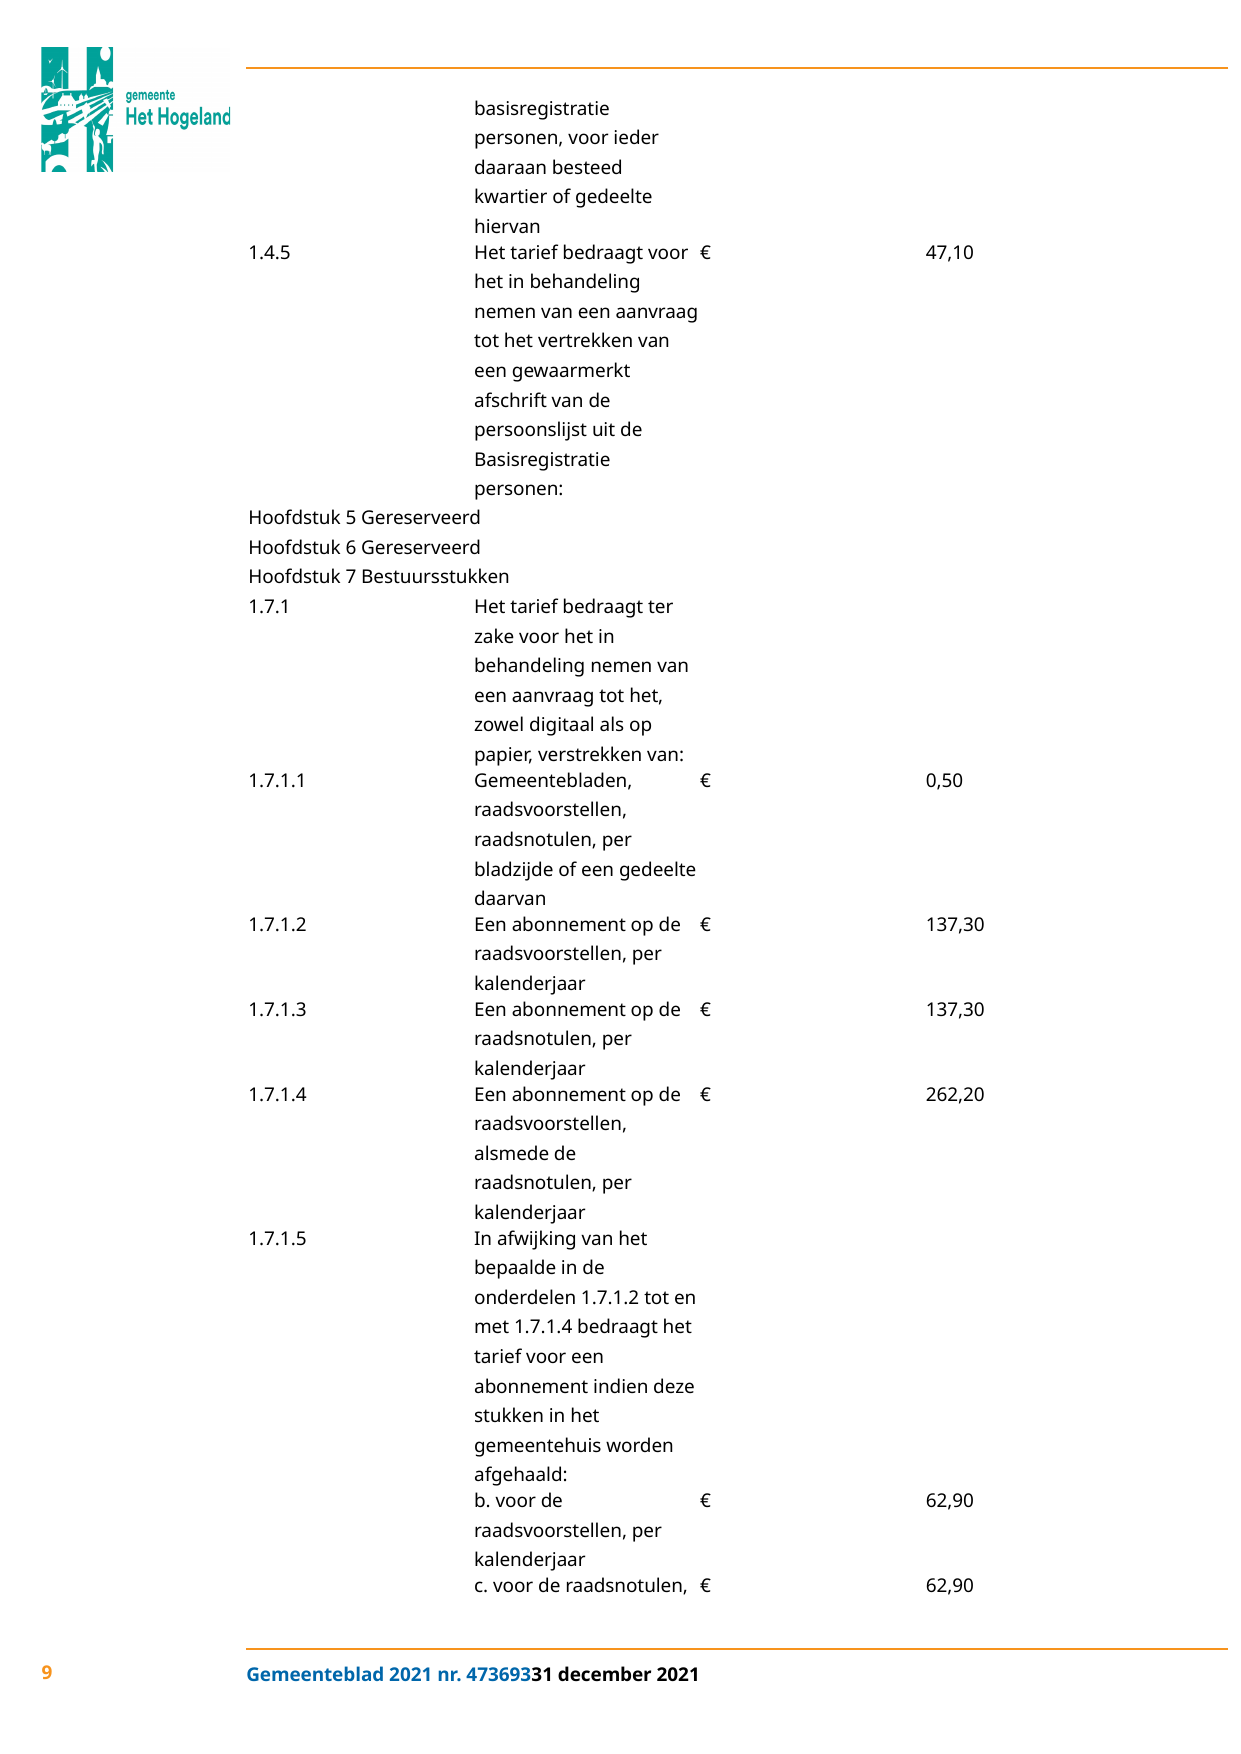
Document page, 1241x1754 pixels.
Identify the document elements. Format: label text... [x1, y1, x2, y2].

text Hoofdstuk 6 Gereserveerd [248, 534, 1152, 560]
table_cell 62,90 [926, 1487, 1152, 1572]
text Hoofdstuk 5 Gereserveerd [248, 504, 1152, 530]
table_header 1.7.1 [248, 593, 474, 767]
table_cell € [700, 911, 926, 996]
table_cell 1.7.1.1 [248, 767, 474, 911]
table_cell 137,30 [926, 996, 1152, 1081]
table_cell 1.7.1.4 [248, 1081, 474, 1225]
table_cell 137,30 [926, 911, 1152, 996]
table_cell 1.7.1.3 [248, 996, 474, 1081]
table_cell 47,10 [926, 239, 1152, 501]
table_cell Het tarief bedraagt voor het in behandeling nemen van een aanvraag tot het vertrekken van een gewaarmerkt afschrift van de persoonslijst uit de Basisregistratie personen: [474, 239, 700, 501]
table_cell basisregistratie personen, voor ieder daaraan besteed kwartier of gedeelte hiervan [474, 95, 700, 239]
text Hoofdstuk 7 Bestuursstukken [248, 564, 1152, 589]
table_header Het tarief bedraagt ter zake voor het in behandeling nemen van een aanvraag tot het, zowel digitaal als op papier, verstrekken van: [474, 593, 700, 767]
table_cell € [700, 767, 926, 911]
table_cell 62,90 [926, 1572, 1152, 1598]
table_cell € [700, 996, 926, 1081]
table_cell 262,20 [926, 1081, 1152, 1225]
table_cell [926, 95, 1152, 239]
table_header [926, 593, 1152, 767]
table_cell 0,50 [926, 767, 1152, 911]
table_cell [248, 1487, 474, 1572]
table_cell b. voor de raadsvoorstellen, per kalenderjaar [474, 1487, 700, 1572]
table_cell € [700, 239, 926, 501]
table_cell [248, 1572, 474, 1598]
table_cell c. voor de raadsnotulen, [474, 1572, 700, 1598]
table_cell Een abonnement op de raadsnotulen, per kalenderjaar [474, 996, 700, 1081]
table_cell 1.7.1.5 [248, 1225, 474, 1487]
table_cell [248, 95, 474, 239]
table_cell € [700, 1487, 926, 1572]
table_cell [926, 1225, 1152, 1487]
table_cell [700, 1225, 926, 1487]
table_cell In afwijking van het bepaalde in de onderdelen 1.7.1.2 tot en met 1.7.1.4 bedraagt het tarief voor een abonnement indien deze stukken in het gemeentehuis worden afgehaald: [474, 1225, 700, 1487]
table_cell € [700, 1081, 926, 1225]
table_cell 1.7.1.2 [248, 911, 474, 996]
table_cell 1.4.5 [248, 239, 474, 501]
table_cell Een abonnement op de raadsvoorstellen, alsmede de raadsnotulen, per kalenderjaar [474, 1081, 700, 1225]
table_cell [700, 95, 926, 239]
table_cell Een abonnement op de raadsvoorstellen, per kalenderjaar [474, 911, 700, 996]
table_header [700, 593, 926, 767]
table_cell Gemeentebladen, raadsvoorstellen, raadsnotulen, per bladzijde of een gedeelte daarvan [474, 767, 700, 911]
picture [41, 47, 231, 172]
table_cell € [700, 1572, 926, 1598]
